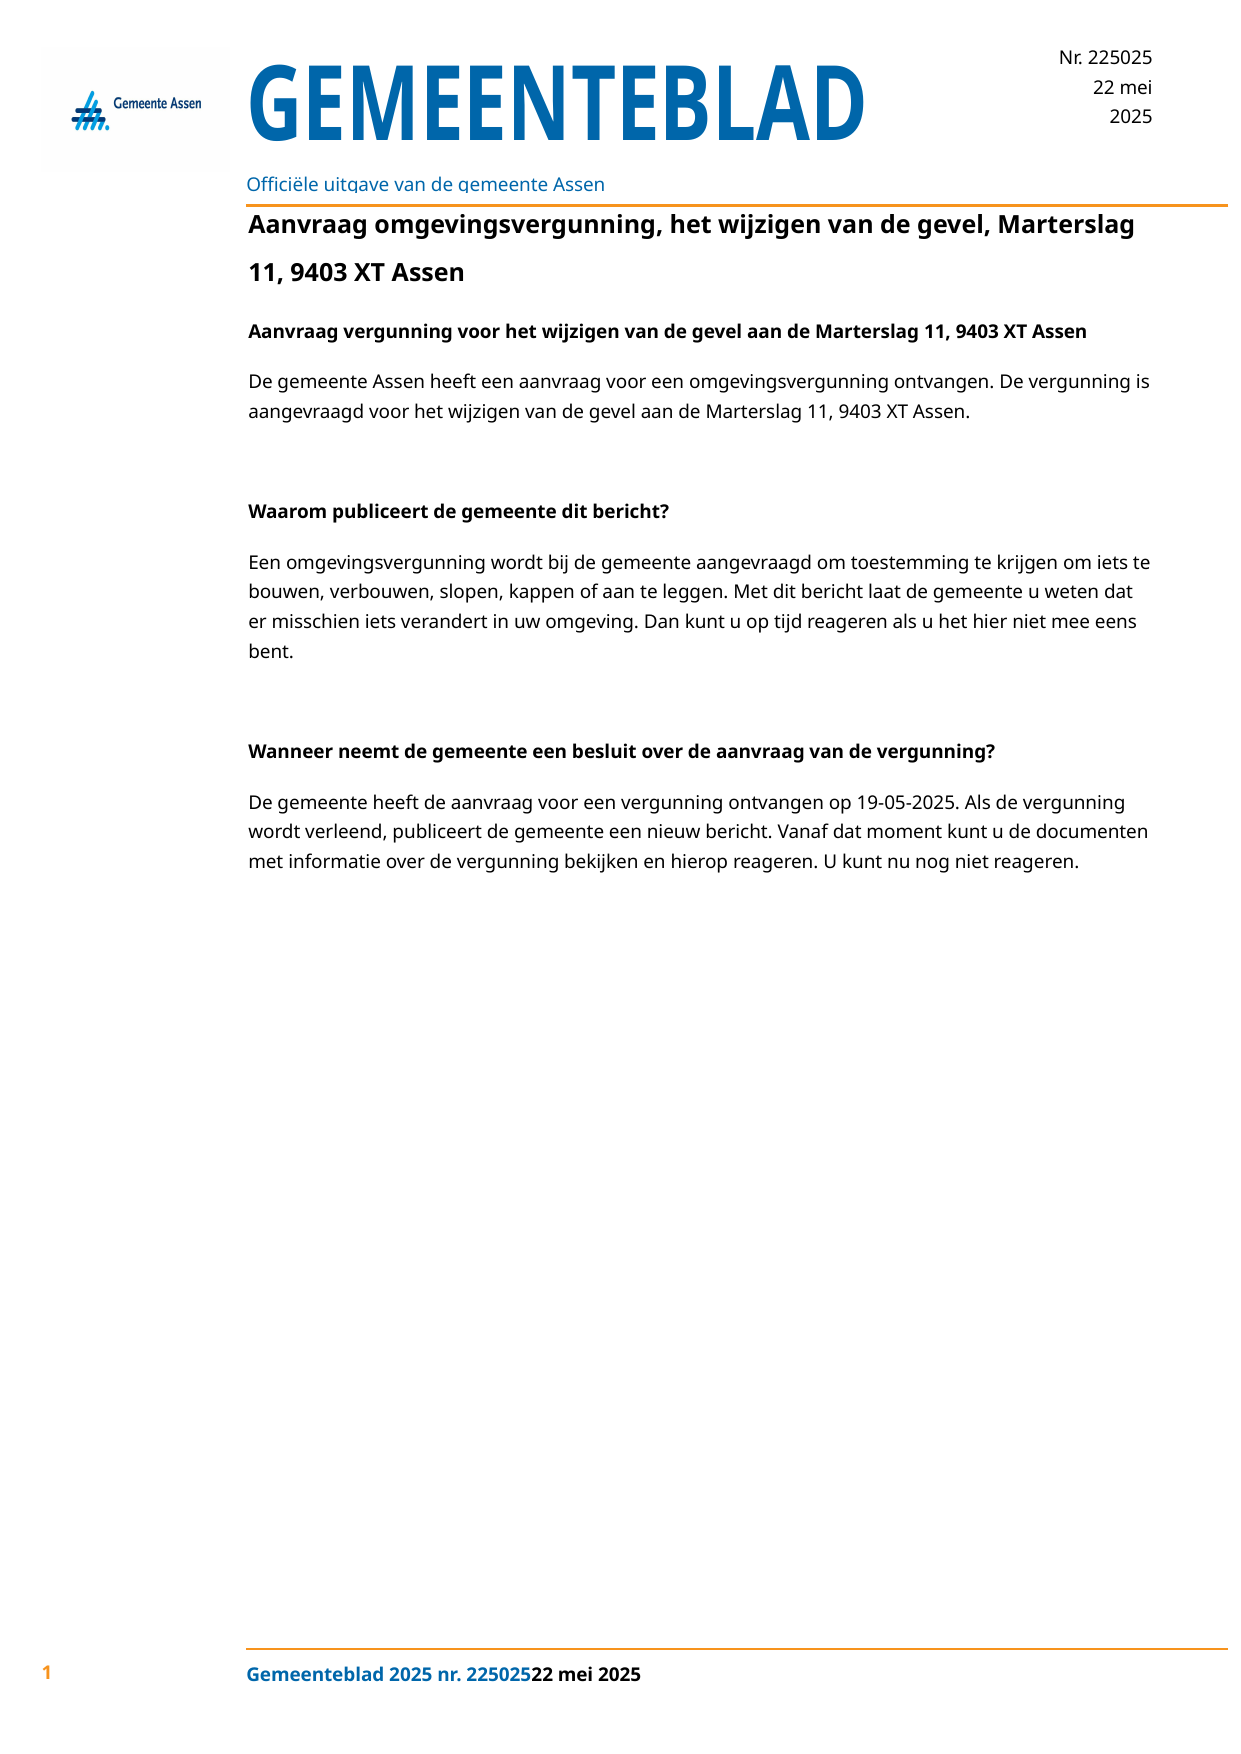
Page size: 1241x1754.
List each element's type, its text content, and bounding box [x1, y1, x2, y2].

text Wanneer neemt de gemeente een besluit over de aanvraag van de vergunning? [248, 739, 1152, 764]
picture [41, 47, 231, 172]
text De gemeente Assen heeft een aanvraag voor een omgevingsvergunning ontvangen. De vergunning is aangevraagd voor het wijzigen van de gevel aan de Marterslag 11, 9403 XT Assen. [248, 368, 1152, 424]
text De gemeente heeft de aanvraag voor een vergunning ontvangen op 19-05-2025. Als de vergunning wordt verleend, publiceert de gemeente een nieuw bericht. Vanaf dat moment kunt u de documenten met informatie over de vergunning bekijken en hierop reageren. U kunt nu nog niet reageren. [248, 789, 1152, 874]
text Aanvraag omgevingsvergunning, het wijzigen van de gevel, Marterslag 11, 9403 XT Assen [248, 207, 1152, 288]
text Een omgevingsvergunning wordt bij de gemeente aangevraagd om toestemming te krijgen om iets te bouwen, verbouwen, slopen, kappen of aan te leggen. Met dit bericht laat de gemeente u weten dat er misschien iets verandert in uw omgeving. Dan kunt u op tijd reageren als u het hier niet mee eens bent. [248, 549, 1152, 664]
text Waarom publiceert de gemeente dit bericht? [248, 499, 1152, 524]
text Aanvraag vergunning voor het wijzigen van de gevel aan de Marterslag 11, 9403 XT Assen [248, 318, 1152, 344]
